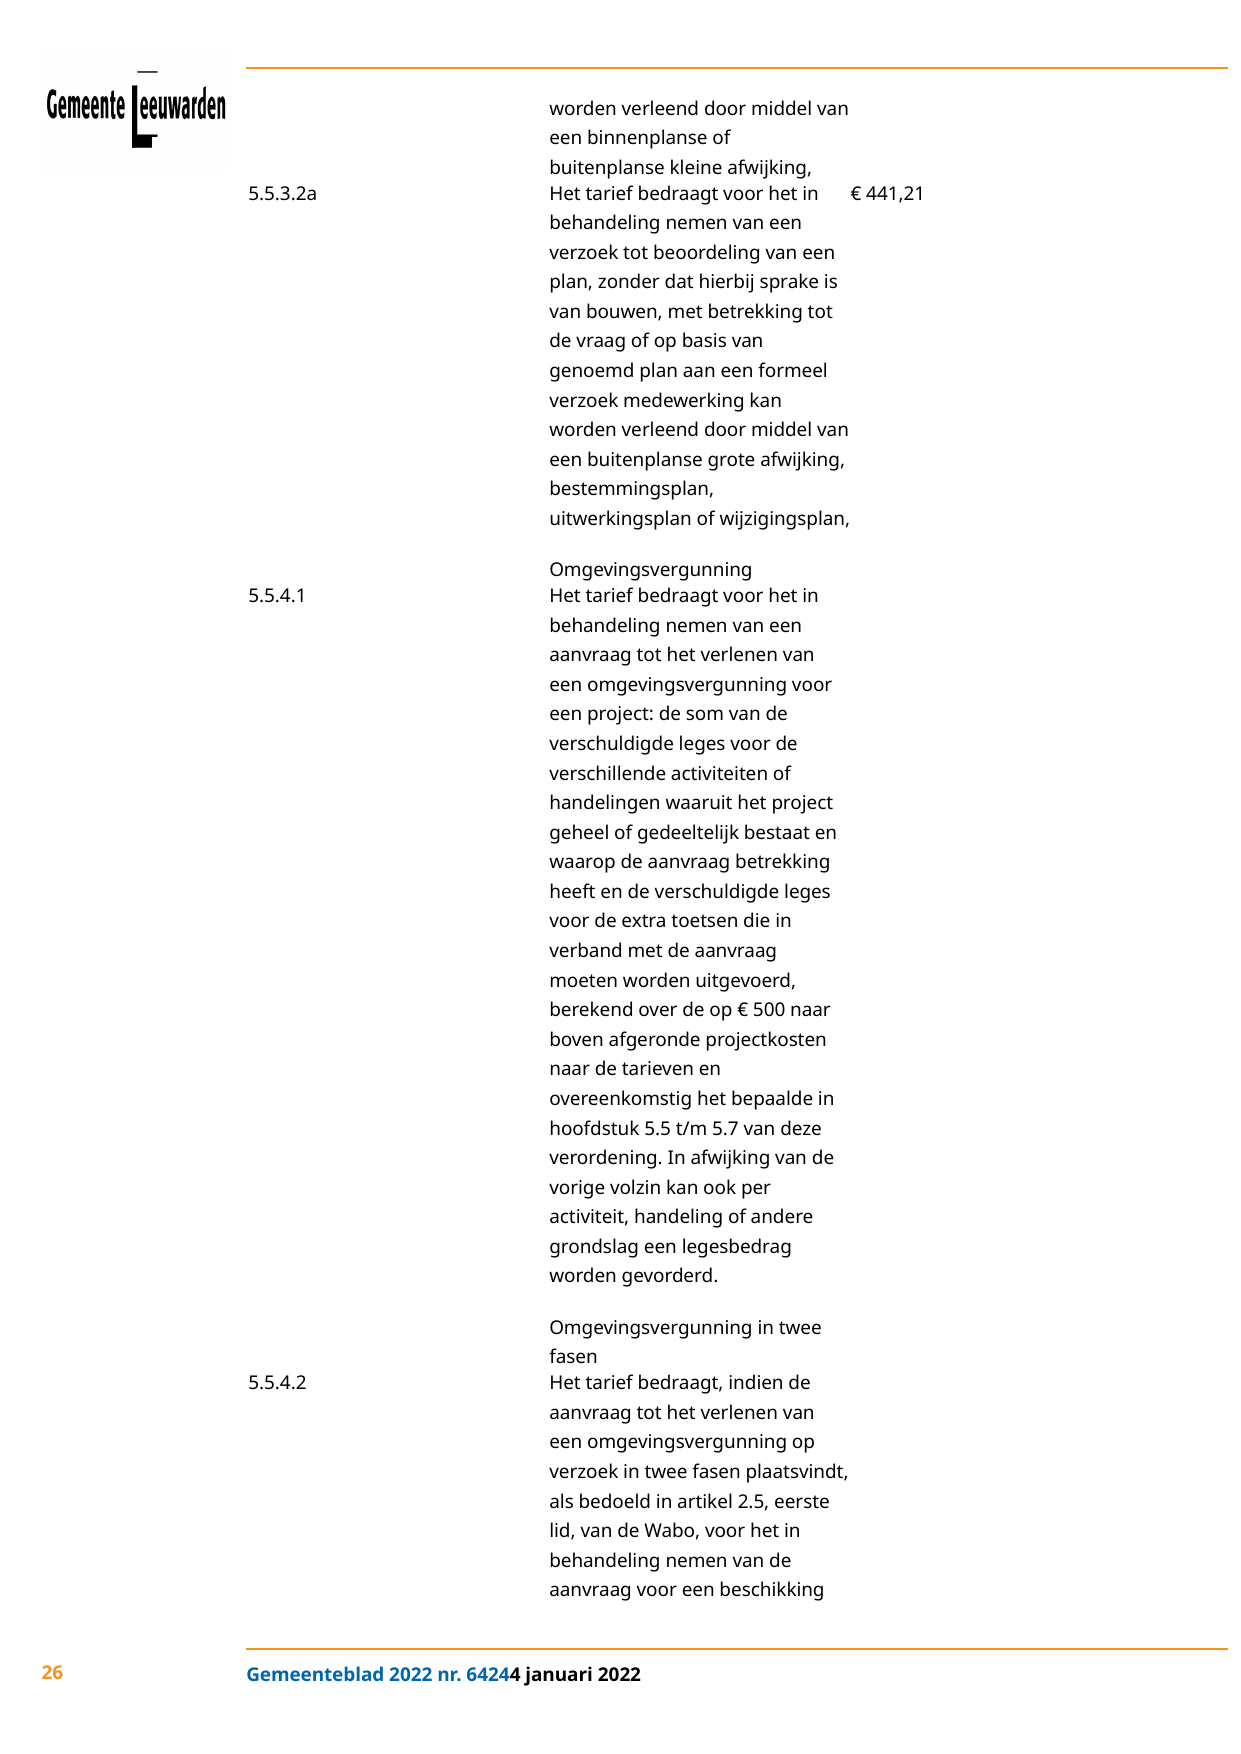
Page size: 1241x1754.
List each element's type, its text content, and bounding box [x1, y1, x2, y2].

table_cell worden verleend door middel van een binnenplanse of buitenplanse kleine afwijking, [549, 95, 850, 180]
table_cell Omgevingsvergunning in twee fasen [549, 1314, 850, 1369]
table_cell [850, 1314, 1152, 1369]
table_cell Het tarief bedraagt voor het in behandeling nemen van een verzoek tot beoordeling van een plan, zonder dat hierbij sprake is van bouwen, met betrekking tot de vraag of op basis van genoemd plan aan een formeel verzoek medewerking kan worden verleend door middel van een buitenplanse grote afwijking, bestemmingsplan, uitwerkingsplan of wijzigingsplan, [549, 180, 850, 531]
table_cell 5.5.4.1 [248, 582, 549, 1288]
table_cell [850, 95, 1152, 180]
table_cell [248, 557, 549, 582]
table_cell [549, 531, 850, 557]
table_cell [850, 1289, 1152, 1314]
table_cell [850, 531, 1152, 557]
table_cell [248, 1289, 549, 1314]
table_cell Het tarief bedraagt voor het in behandeling nemen van een aanvraag tot het verlenen van een omgevingsvergunning voor een project: de som van de verschuldigde leges voor de verschillende activiteiten of handelingen waaruit het project geheel of gedeeltelijk bestaat en waarop de aanvraag betrekking heeft en de verschuldigde leges voor de extra toetsen die in verband met de aanvraag moeten worden uitgevoerd, berekend over de op € 500 naar boven afgeronde projectkosten naar de tarieven en overeenkomstig het bepaalde in hoofdstuk 5.5 t/m 5.7 van deze verordening. In afwijking van de vorige volzin kan ook per activiteit, handeling of andere grondslag een legesbedrag worden gevorderd. [549, 582, 850, 1288]
table_cell [850, 582, 1152, 1288]
table_cell 5.5.4.2 [248, 1370, 549, 1602]
picture [41, 47, 231, 172]
table_cell [248, 1314, 549, 1369]
table_cell 5.5.3.2a [248, 180, 549, 531]
table_cell [248, 531, 549, 557]
table_cell Het tarief bedraagt, indien de aanvraag tot het verlenen van een omgevingsvergunning op verzoek in twee fasen plaatsvindt, als bedoeld in artikel 2.5, eerste lid, van de Wabo, voor het in behandeling nemen van de aanvraag voor een beschikking [549, 1370, 850, 1602]
table_cell Omgevingsvergunning [549, 557, 850, 582]
table_cell [248, 95, 549, 180]
table_cell [850, 1370, 1152, 1602]
table_cell [850, 557, 1152, 582]
table_cell € 441,21 [850, 180, 1152, 531]
table_cell [549, 1289, 850, 1314]
